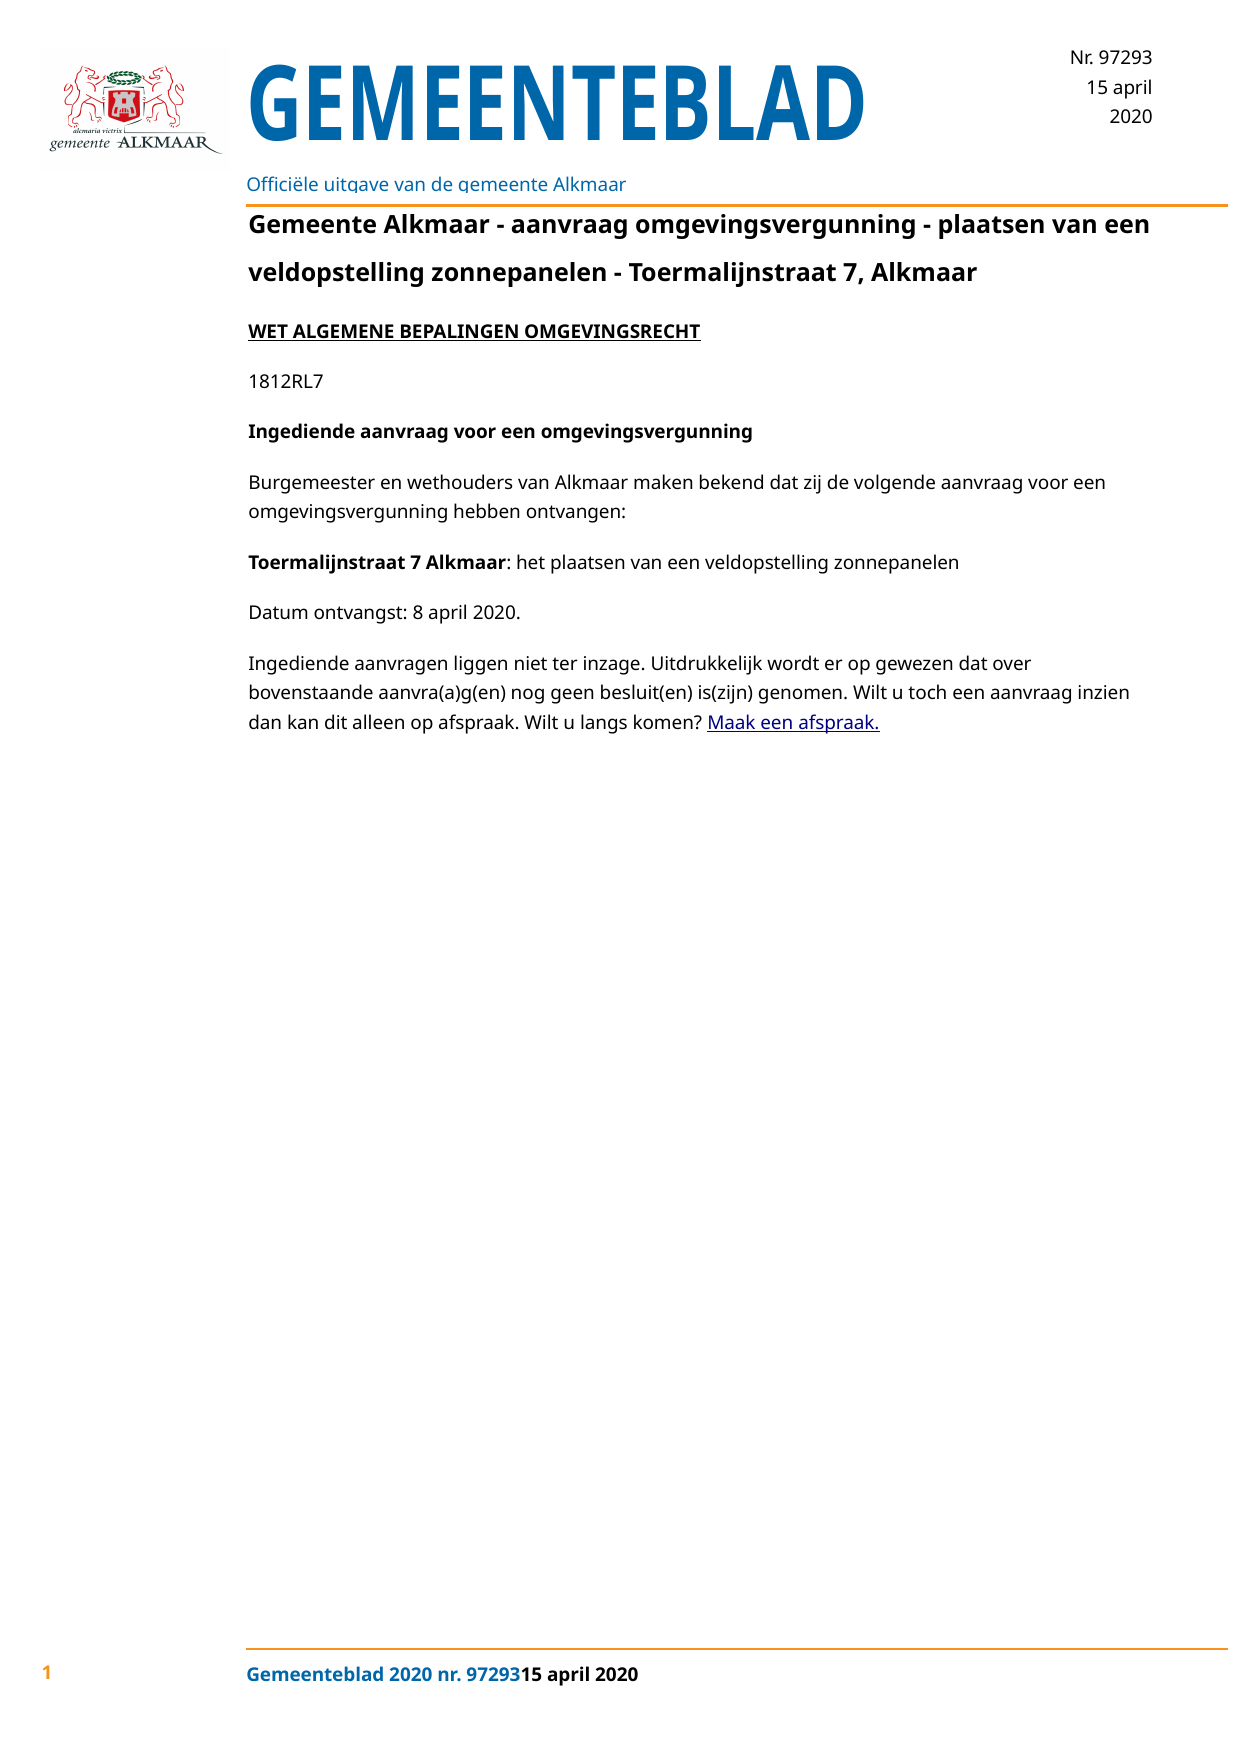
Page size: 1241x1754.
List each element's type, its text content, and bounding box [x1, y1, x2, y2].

text Ingediende aanvraag voor een omgevingsvergunning [248, 419, 1152, 444]
picture [41, 47, 231, 172]
text Burgemeester en wethouders van Alkmaar maken bekend dat zij de volgende aanvraag voor een omgevingsvergunning hebben ontvangen: [248, 469, 1152, 524]
text Datum ontvangst: 8 april 2020. [248, 599, 1152, 625]
text Gemeente Alkmaar - aanvraag omgevingsvergunning - plaatsen van een veldopstelling zonnepanelen - Toermalijnstraat 7, Alkmaar [248, 207, 1152, 288]
text WET ALGEMENE BEPALINGEN OMGEVINGSRECHT [248, 318, 1152, 344]
text 1812RL7 [248, 368, 1152, 394]
text Toermalijnstraat 7 Alkmaar: het plaatsen van een veldopstelling zonnepanelen [248, 549, 1152, 575]
text Ingediende aanvragen liggen niet ter inzage. Uitdrukkelijk wordt er op gewezen dat over bovenstaande aanvra(a)g(en) nog geen besluit(en) is(zijn) genomen. Wilt u toch een aanvraag inzien dan kan dit alleen op afspraak. Wilt u langs komen? Maak een afspraak. [248, 650, 1152, 735]
